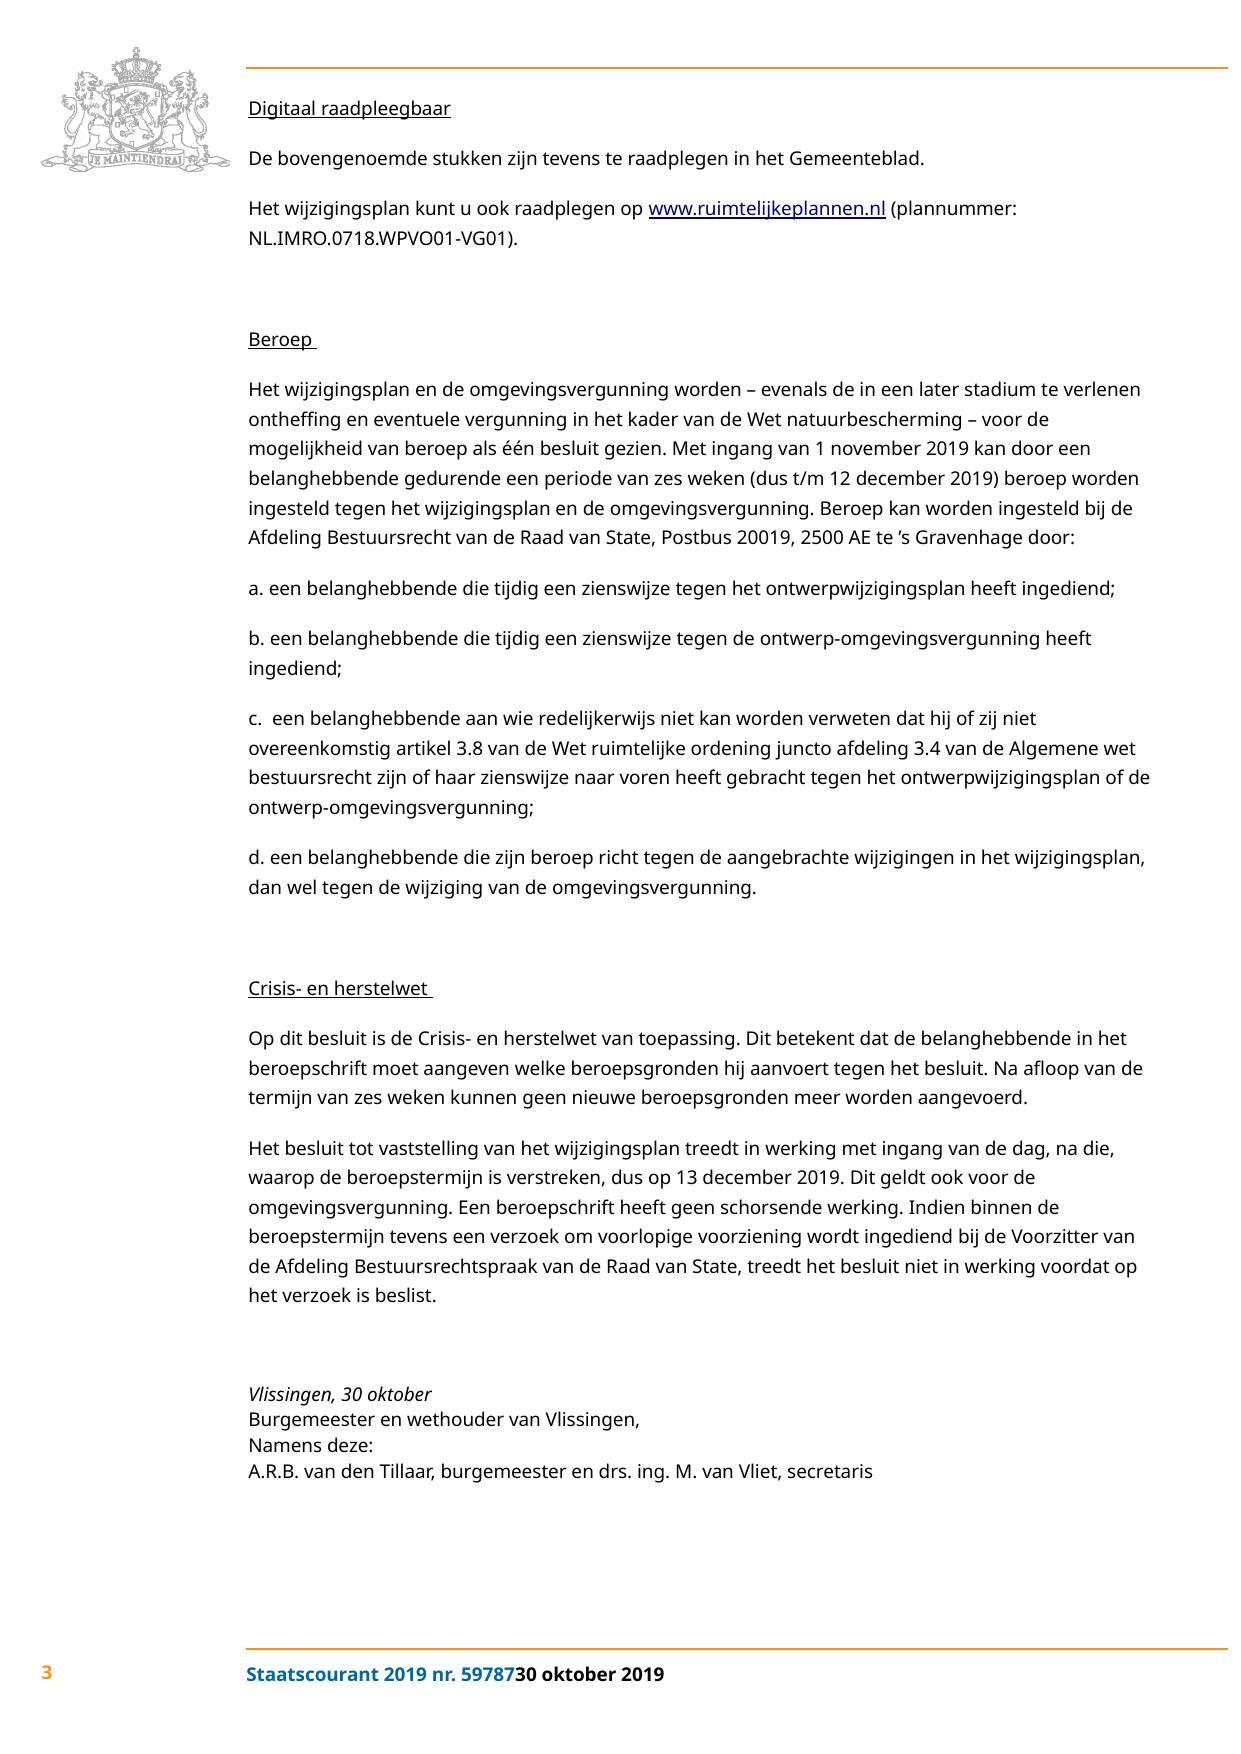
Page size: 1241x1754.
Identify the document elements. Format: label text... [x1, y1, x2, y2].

text Namens deze: [248, 1432, 1152, 1458]
text b. een belanghebbende die tijdig een zienswijze tegen de ontwerp-omgevingsvergunning heeft ingediend; [248, 625, 1152, 681]
text d. een belanghebbende die zijn beroep richt tegen de aangebrachte wijzigingen in het wijzigingsplan, dan wel tegen de wijziging van de omgevingsvergunning. [248, 844, 1152, 900]
text Beroep [248, 326, 1152, 352]
text Het wijzigingsplan kunt u ook raadplegen op www.ruimtelijkeplannen.nl (plannummer: NL.IMRO.0718.WPVO01-VG01). [248, 196, 1152, 251]
text a. een belanghebbende die tijdig een zienswijze tegen het ontwerpwijzigingsplan heeft ingediend; [248, 575, 1152, 601]
text A.R.B. van den Tillaar, burgemeester en drs. ing. M. van Vliet, secretaris [248, 1458, 1152, 1484]
text Vlissingen, 30 oktober [248, 1381, 1152, 1407]
picture [41, 47, 231, 172]
text Op dit besluit is de Crisis- en herstelwet van toepassing. Dit betekent dat de belanghebbende in het beroepschrift moet aangeven welke beroepsgronden hij aanvoert tegen het besluit. Na afloop van de termijn van zes weken kunnen geen nieuwe beroepsgronden meer worden aangevoerd. [248, 1025, 1152, 1110]
text Het wijzigingsplan en de omgevingsvergunning worden – evenals de in een later stadium te verlenen ontheffing en eventuele vergunning in het kader van de Wet natuurbescherming – voor de mogelijkheid van beroep als één besluit gezien. Met ingang van 1 november 2019 kan door een belanghebbende gedurende een periode van zes weken (dus t/m 12 december 2019) beroep worden ingesteld tegen het wijzigingsplan en de omgevingsvergunning. Beroep kan worden ingesteld bij de Afdeling Bestuursrecht van de Raad van State, Postbus 20019, 2500 AE te ’s Gravenhage door: [248, 376, 1152, 550]
text Het besluit tot vaststelling van het wijzigingsplan treedt in werking met ingang van de dag, na die, waarop de beroepstermijn is verstreken, dus op 13 december 2019. Dit geldt ook voor de omgevingsvergunning. Een beroepschrift heeft geen schorsende werking. Indien binnen de beroepstermijn tevens een verzoek om voorlopige voorziening wordt ingediend bij de Voorzitter van de Afdeling Bestuursrechtspraak van de Raad van State, treedt het besluit niet in werking voordat op het verzoek is beslist. [248, 1135, 1152, 1308]
text De bovengenoemde stukken zijn tevens te raadplegen in het Gemeenteblad. [248, 145, 1152, 171]
text Digitaal raadpleegbaar [248, 95, 1152, 121]
text Burgemeester en wethouder van Vlissingen, [248, 1407, 1152, 1432]
text c. een belanghebbende aan wie redelijkerwijs niet kan worden verweten dat hij of zij niet overeenkomstig artikel 3.8 van de Wet ruimtelijke ordening juncto afdeling 3.4 van de Algemene wet bestuursrecht zijn of haar zienswijze naar voren heeft gebracht tegen het ontwerpwijzigingsplan of de ontwerp-omgevingsvergunning; [248, 705, 1152, 820]
text Crisis- en herstelwet [248, 975, 1152, 1001]
